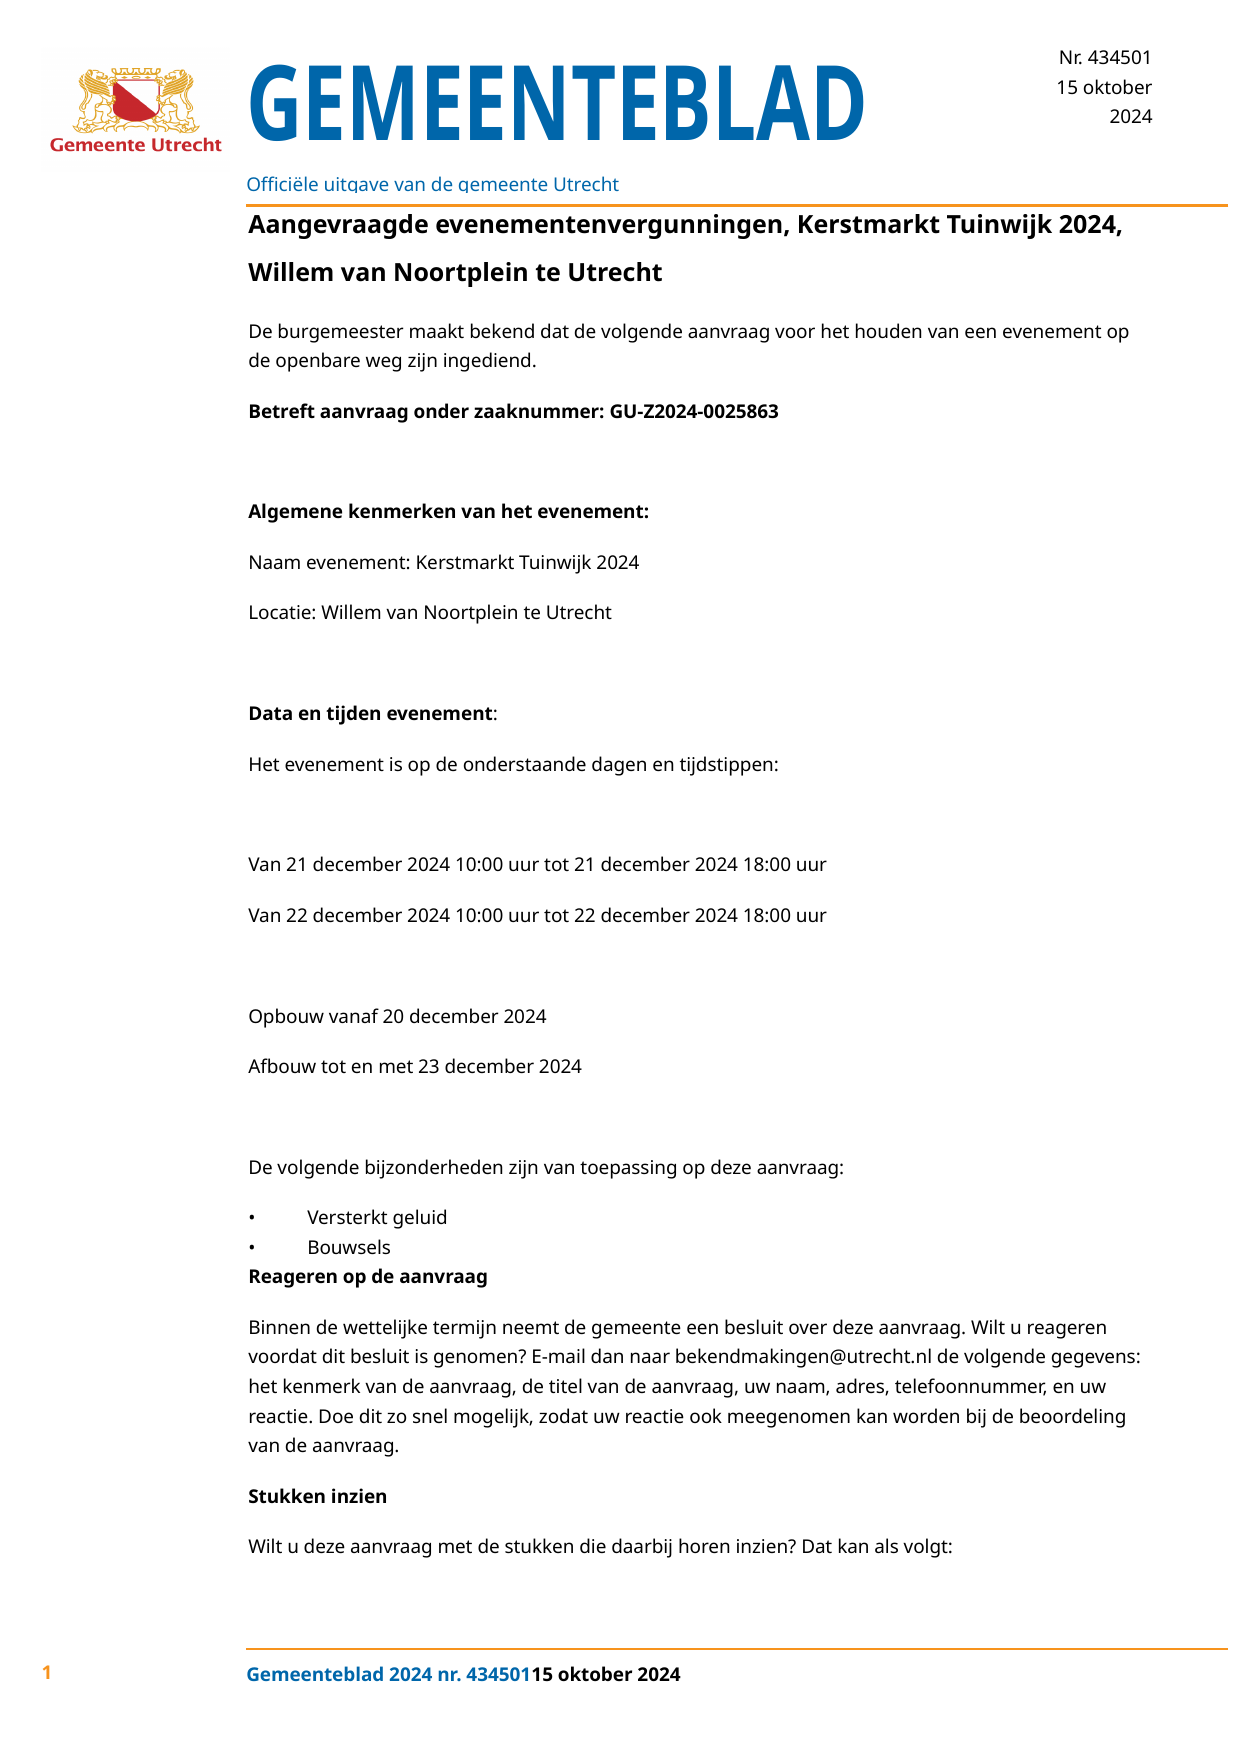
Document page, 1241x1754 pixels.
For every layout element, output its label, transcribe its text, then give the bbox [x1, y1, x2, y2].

text Data en tijden evenement: [248, 700, 1152, 726]
text Opbouw vanaf 20 december 2024 [248, 1003, 1152, 1029]
text Betreft aanvraag onder zaaknummer: GU-Z2024-0025863 [248, 398, 1152, 424]
picture [41, 47, 231, 172]
list Bouwsels [248, 1234, 1152, 1260]
text Algemene kenmerken van het evenement: [248, 499, 1152, 524]
text Afbouw tot en met 23 december 2024 [248, 1053, 1152, 1079]
text De volgende bijzonderheden zijn van toepassing op deze aanvraag: [248, 1154, 1152, 1180]
text Van 21 december 2024 10:00 uur tot 21 december 2024 18:00 uur [248, 852, 1152, 877]
text De burgemeester maakt bekend dat de volgende aanvraag voor het houden van een evenement op de openbare weg zijn ingediend. [248, 318, 1152, 373]
text Het evenement is op de onderstaande dagen en tijdstippen: [248, 751, 1152, 777]
text Aangevraagde evenementenvergunningen, Kerstmarkt Tuinwijk 2024, Willem van Noortplein te Utrecht [248, 207, 1152, 288]
text Reageren op de aanvraag [248, 1264, 1152, 1289]
text Binnen de wettelijke termijn neemt de gemeente een besluit over deze aanvraag. Wilt u reageren voordat dit besluit is genomen? E-mail dan naar bekendmakingen@utrecht.nl de volgende gegevens: het kenmerk van de aanvraag, de titel van de aanvraag, uw naam, adres, telefoonnummer, en uw reactie. Doe dit zo snel mogelijk, zodat uw reactie ook meegenomen kan worden bij de beoordeling van de aanvraag. [248, 1314, 1152, 1458]
text Naam evenement: Kerstmarkt Tuinwijk 2024 [248, 549, 1152, 575]
list Versterkt geluid [248, 1204, 1152, 1230]
text Wilt u deze aanvraag met de stukken die daarbij horen inzien? Dat kan als volgt: [248, 1533, 1152, 1559]
text Van 22 december 2024 10:00 uur tot 22 december 2024 18:00 uur [248, 902, 1152, 928]
text Stukken inzien [248, 1483, 1152, 1509]
text Locatie: Willem van Noortplein te Utrecht [248, 599, 1152, 625]
